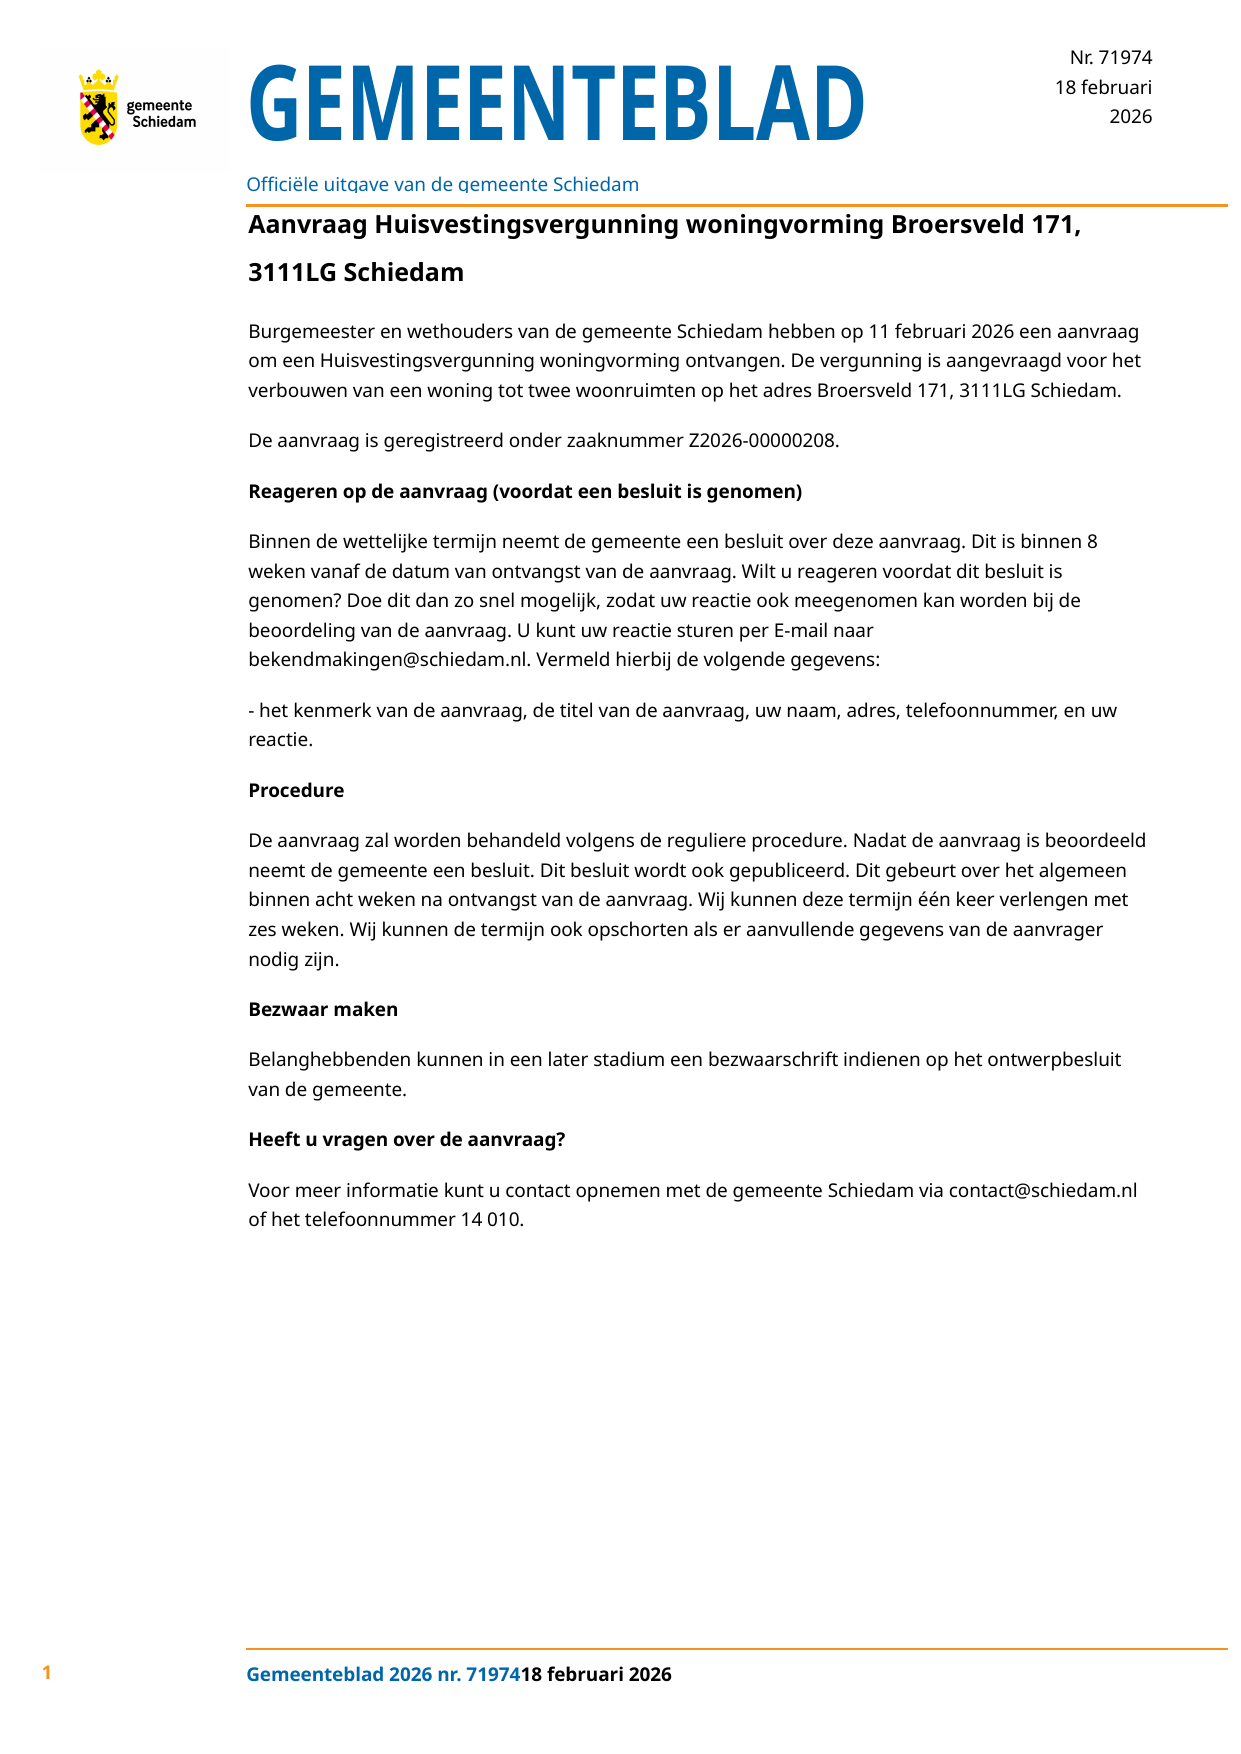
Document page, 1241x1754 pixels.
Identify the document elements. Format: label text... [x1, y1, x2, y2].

text Burgemeester en wethouders van de gemeente Schiedam hebben op 11 februari 2026 een aanvraag om een Huisvestingsvergunning woningvorming ontvangen. De vergunning is aangevraagd voor het verbouwen van een woning tot twee woonruimten op het adres Broersveld 171, 3111LG Schiedam. [248, 318, 1152, 403]
text Procedure [248, 777, 1152, 803]
text Bezwaar maken [248, 996, 1152, 1022]
text Binnen de wettelijke termijn neemt de gemeente een besluit over deze aanvraag. Dit is binnen 8 weken vanaf de datum van ontvangst van de aanvraag. Wilt u reageren voordat dit besluit is genomen? Doe dit dan zo snel mogelijk, zodat uw reactie ook meegenomen kan worden bij de beoordeling van de aanvraag. U kunt uw reactie sturen per E-mail naar bekendmakingen@schiedam.nl. Vermeld hierbij de volgende gegevens: [248, 528, 1152, 672]
text Belanghebbenden kunnen in een later stadium een bezwaarschrift indienen op het ontwerpbesluit van de gemeente. [248, 1047, 1152, 1102]
text Heeft u vragen over de aanvraag? [248, 1127, 1152, 1152]
text De aanvraag is geregistreerd onder zaaknummer Z2026-00000208. [248, 427, 1152, 453]
text - het kenmerk van de aanvraag, de titel van de aanvraag, uw naam, adres, telefoonnummer, en uw reactie. [248, 697, 1152, 752]
text Aanvraag Huisvestingsvergunning woningvorming Broersveld 171, 3111LG Schiedam [248, 207, 1152, 288]
text Voor meer informatie kunt u contact opnemen met de gemeente Schiedam via contact@schiedam.nl of het telefoonnummer 14 010. [248, 1177, 1152, 1232]
text Reageren op de aanvraag (voordat een besluit is genomen) [248, 478, 1152, 504]
text De aanvraag zal worden behandeld volgens de reguliere procedure. Nadat de aanvraag is beoordeeld neemt de gemeente een besluit. Dit besluit wordt ook gepubliceerd. Dit gebeurt over het algemeen binnen acht weken na ontvangst van de aanvraag. Wij kunnen deze termijn één keer verlengen met zes weken. Wij kunnen de termijn ook opschorten als er aanvullende gegevens van de aanvrager nodig zijn. [248, 827, 1152, 972]
picture [41, 47, 231, 172]
